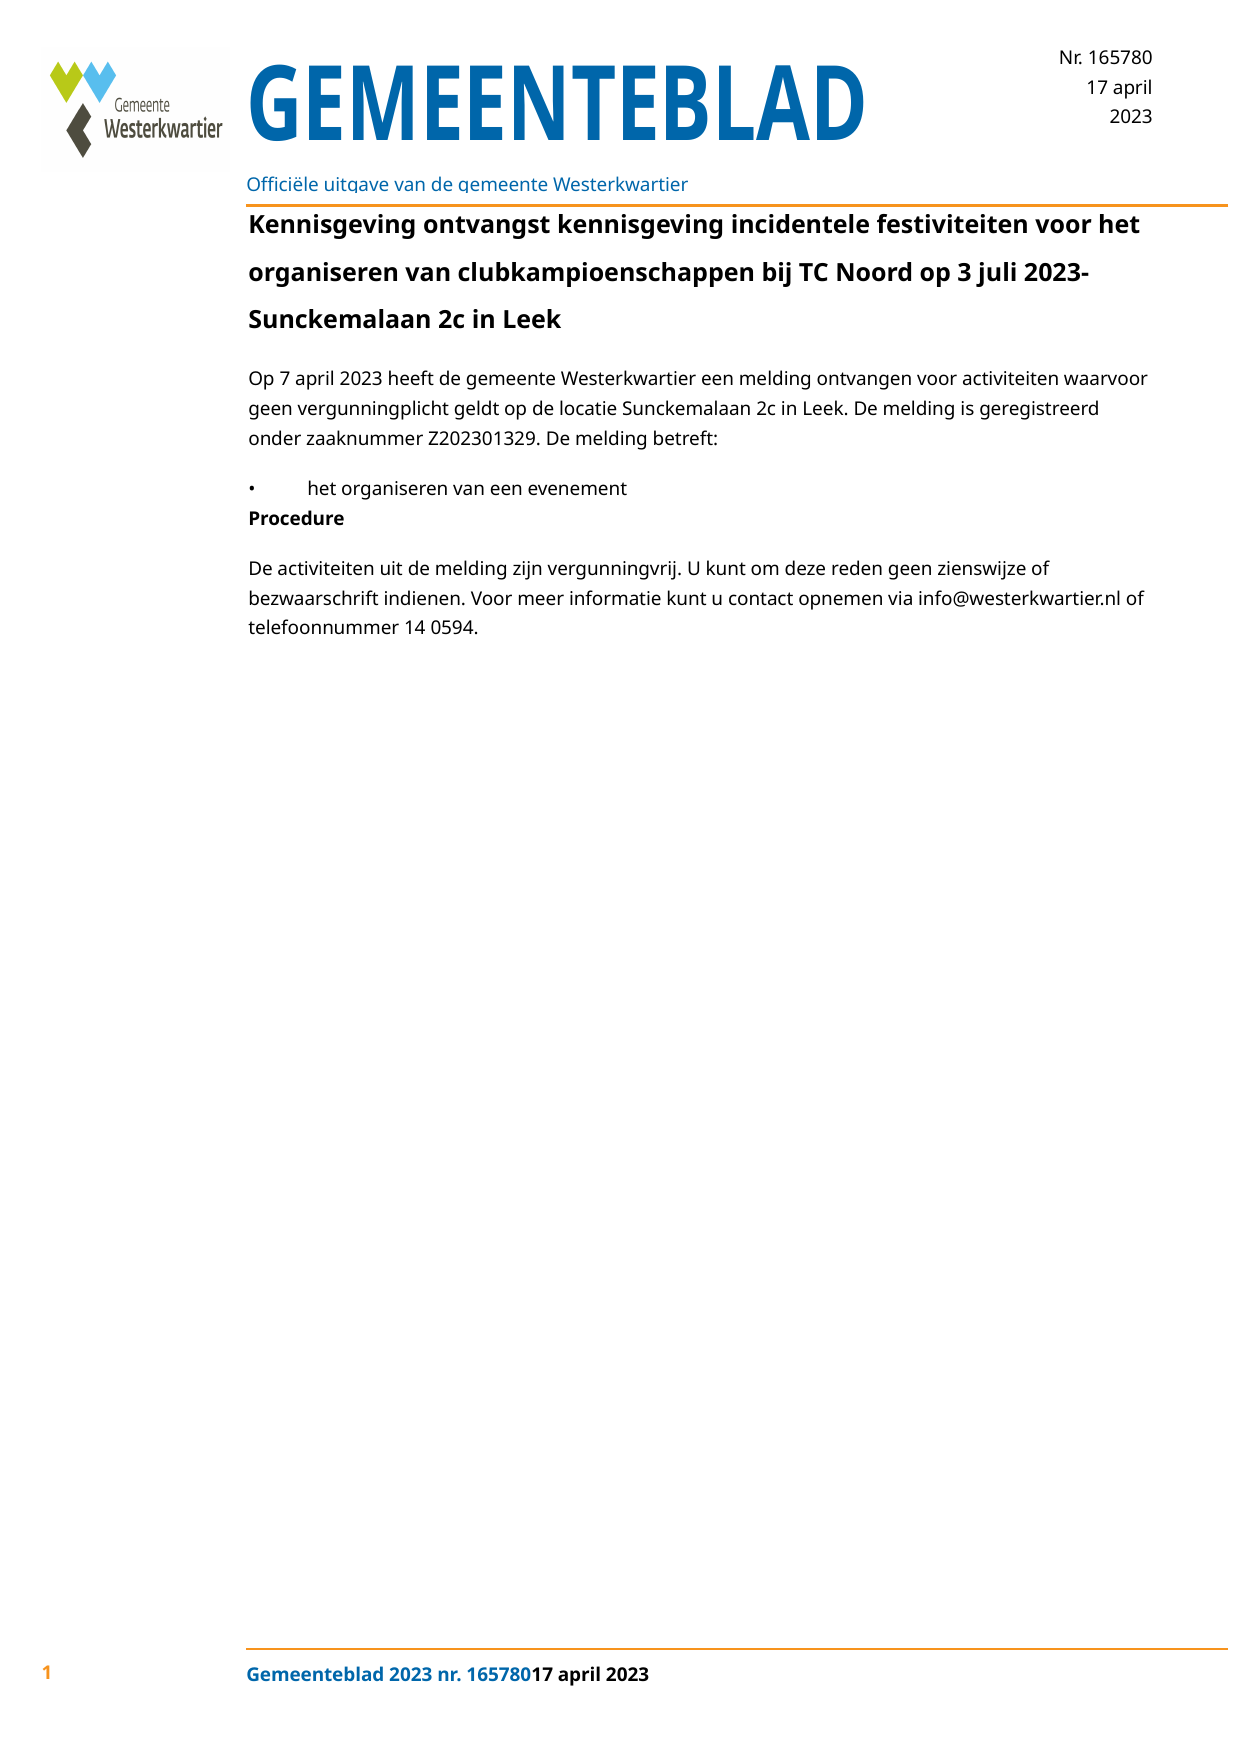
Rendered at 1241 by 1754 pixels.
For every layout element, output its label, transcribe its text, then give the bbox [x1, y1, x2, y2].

text Kennisgeving ontvangst kennisgeving incidentele festiviteiten voor het organiseren van clubkampioenschappen bij TC Noord op 3 juli 2023- Sunckemalaan 2c in Leek [248, 207, 1152, 336]
text Op 7 april 2023 heeft de gemeente Westerkwartier een melding ontvangen voor activiteiten waarvoor geen vergunningplicht geldt op de locatie Sunckemalaan 2c in Leek. De melding is geregistreerd onder zaaknummer Z202301329. De melding betreft: [248, 366, 1152, 450]
text Procedure [248, 505, 1152, 530]
picture [41, 47, 231, 172]
list het organiseren van een evenement [248, 475, 1152, 501]
text De activiteiten uit de melding zijn vergunningvrij. U kunt om deze reden geen zienswijze of bezwaarschrift indienen. Voor meer informatie kunt u contact opnemen via info@westerkwartier.nl of telefoonnummer 14 0594. [248, 555, 1152, 640]
